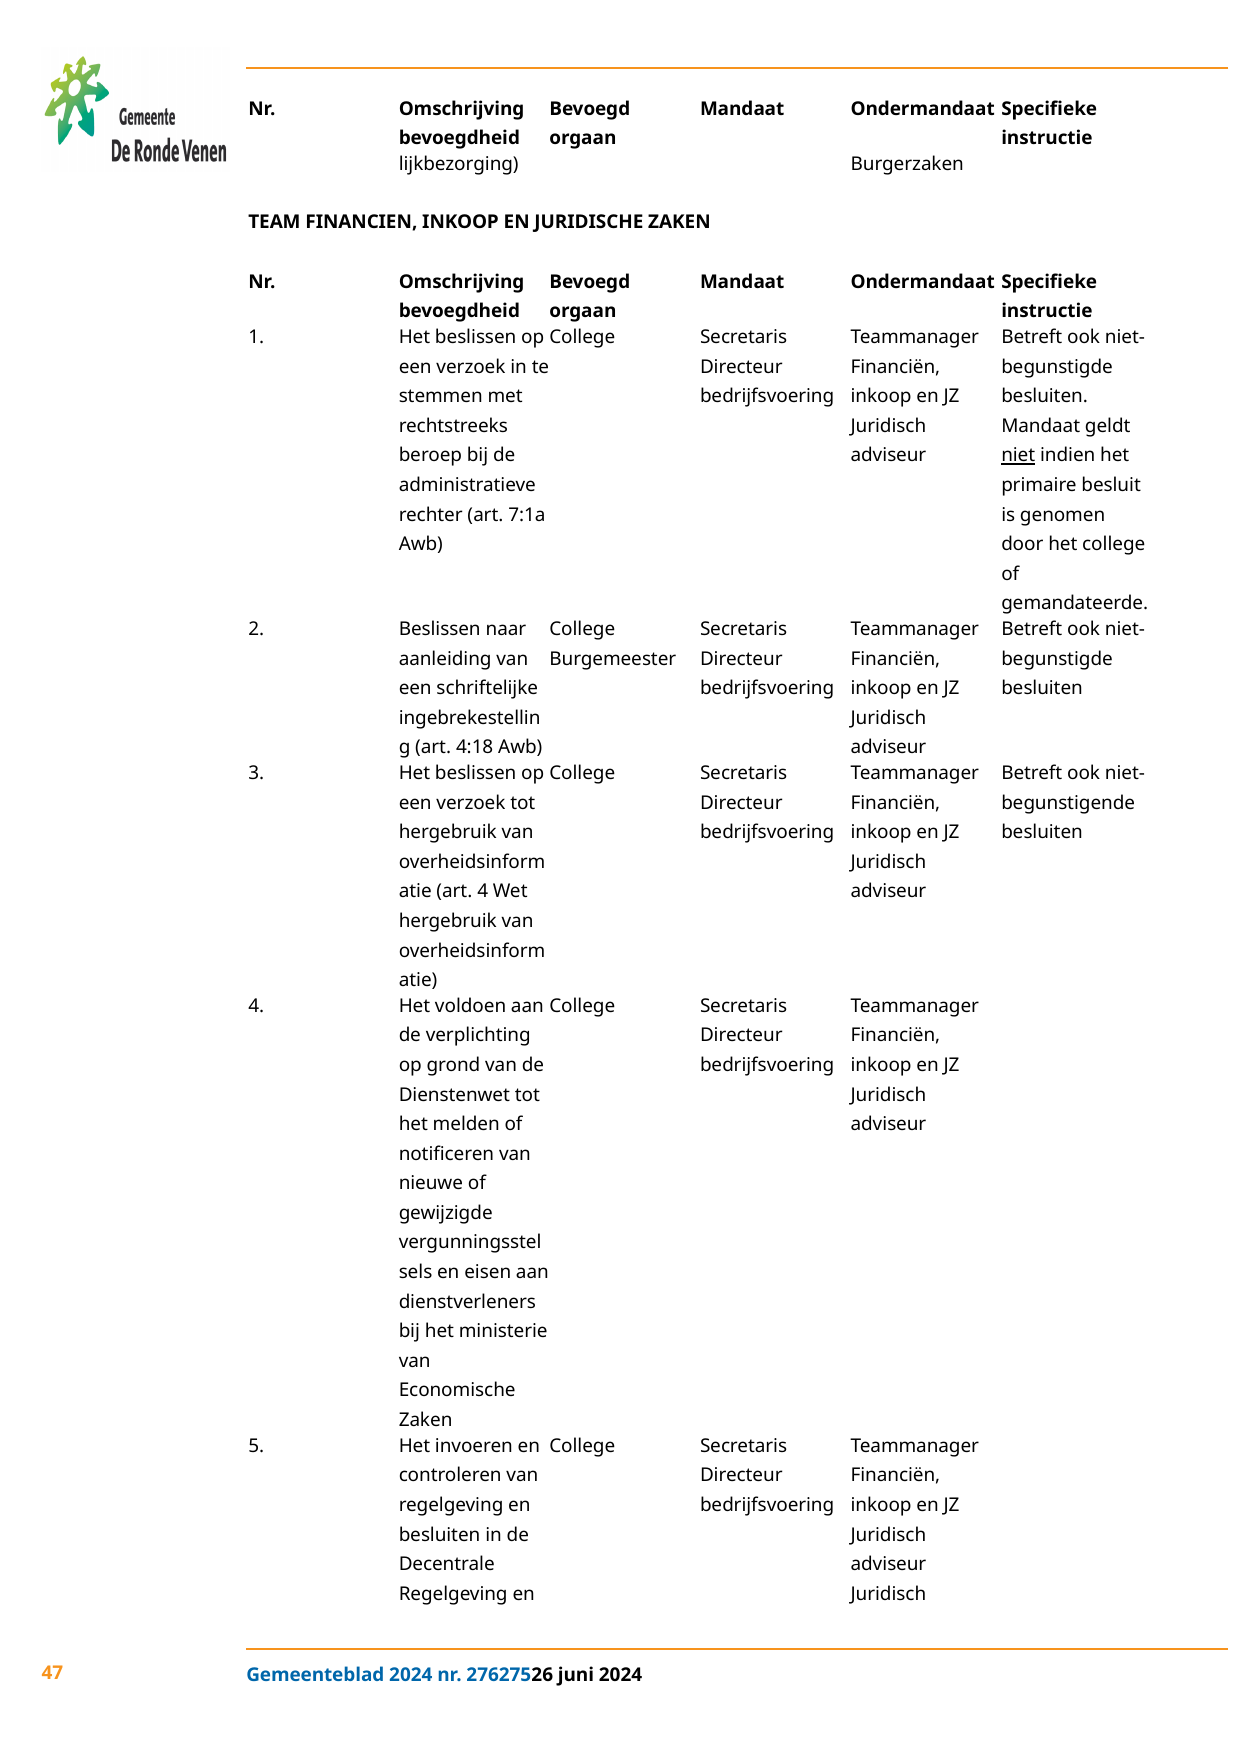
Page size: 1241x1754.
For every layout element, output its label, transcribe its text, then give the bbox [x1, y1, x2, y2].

table_header Mandaat [700, 95, 850, 150]
table_cell Burgerzaken [850, 150, 1001, 176]
table_cell College Burgemeester [549, 615, 700, 759]
table_cell Secretaris Directeur bedrijfsvoering [700, 759, 850, 992]
table_cell Teammanager Financiën, inkoop en JZ Juridisch adviseur Juridisch [850, 1432, 1001, 1606]
table_cell 4. [248, 992, 398, 1432]
table_cell College [549, 323, 700, 615]
table_cell [1001, 992, 1152, 1432]
table_cell [549, 150, 700, 176]
table_header Ondermandaat [850, 268, 1001, 323]
table_cell College [549, 759, 700, 992]
table_cell 1. [248, 323, 398, 615]
table_cell Beslissen naar aanleiding van een schriftelijke ingebrekestelling (art. 4:18 Awb) [399, 615, 549, 759]
table_cell [1001, 150, 1152, 176]
table_cell College [549, 1432, 700, 1606]
table_cell Secretaris Directeur bedrijfsvoering [700, 1432, 850, 1606]
table_header Nr. [248, 268, 398, 323]
table_cell 2. [248, 615, 398, 759]
table_cell lijkbezorging) [399, 150, 549, 176]
table_header Mandaat [700, 268, 850, 323]
table_cell Secretaris Directeur bedrijfsvoering [700, 992, 850, 1432]
text TEAM FINANCIEN, INKOOP EN JURIDISCHE ZAKEN [248, 209, 1152, 234]
table_header Nr. [248, 95, 398, 150]
table_cell Betreft ook niet-begunstigde besluiten [1001, 615, 1152, 759]
picture [41, 47, 231, 172]
table_cell Betreft ook niet-begunstigde besluiten. Mandaat geldt niet indien het primaire besluit is genomen door het college of gemandateerde. [1001, 323, 1152, 615]
table_cell Het beslissen op een verzoek in te stemmen met rechtstreeks beroep bij de administratieve rechter (art. 7:1a Awb) [399, 323, 549, 615]
table_cell Teammanager Financiën, inkoop en JZ Juridisch adviseur [850, 759, 1001, 992]
table_header Bevoegd orgaan [549, 268, 700, 323]
table_header Specifieke instructie [1001, 95, 1152, 150]
table_cell Teammanager Financiën, inkoop en JZ Juridisch adviseur [850, 992, 1001, 1432]
table_cell [700, 150, 850, 176]
table_cell Teammanager Financiën, inkoop en JZ Juridisch adviseur [850, 615, 1001, 759]
table_header Ondermandaat [850, 95, 1001, 150]
table_header Omschrijving bevoegdheid [399, 268, 549, 323]
table_cell Secretaris Directeur bedrijfsvoering [700, 323, 850, 615]
table_header Omschrijving bevoegdheid [399, 95, 549, 150]
table_cell Teammanager Financiën, inkoop en JZ Juridisch adviseur [850, 323, 1001, 615]
table_cell [248, 150, 398, 176]
table_cell Het invoeren en controleren van regelgeving en besluiten in de Decentrale Regelgeving en [399, 1432, 549, 1606]
table_header Bevoegd orgaan [549, 95, 700, 150]
table_cell Betreft ook niet-begunstigende besluiten [1001, 759, 1152, 992]
table_cell College [549, 992, 700, 1432]
table_header Specifieke instructie [1001, 268, 1152, 323]
table_cell [1001, 1432, 1152, 1606]
table_cell Het beslissen op een verzoek tot hergebruik van overheidsinformatie (art. 4 Wet hergebruik van overheidsinformatie) [399, 759, 549, 992]
table_cell 5. [248, 1432, 398, 1606]
table_cell Het voldoen aan de verplichting op grond van de Dienstenwet tot het melden of notificeren van nieuwe of gewijzigde vergunningsstelsels en eisen aan dienstverleners bij het ministerie van Economische Zaken [399, 992, 549, 1432]
table_cell 3. [248, 759, 398, 992]
table_cell Secretaris Directeur bedrijfsvoering [700, 615, 850, 759]
